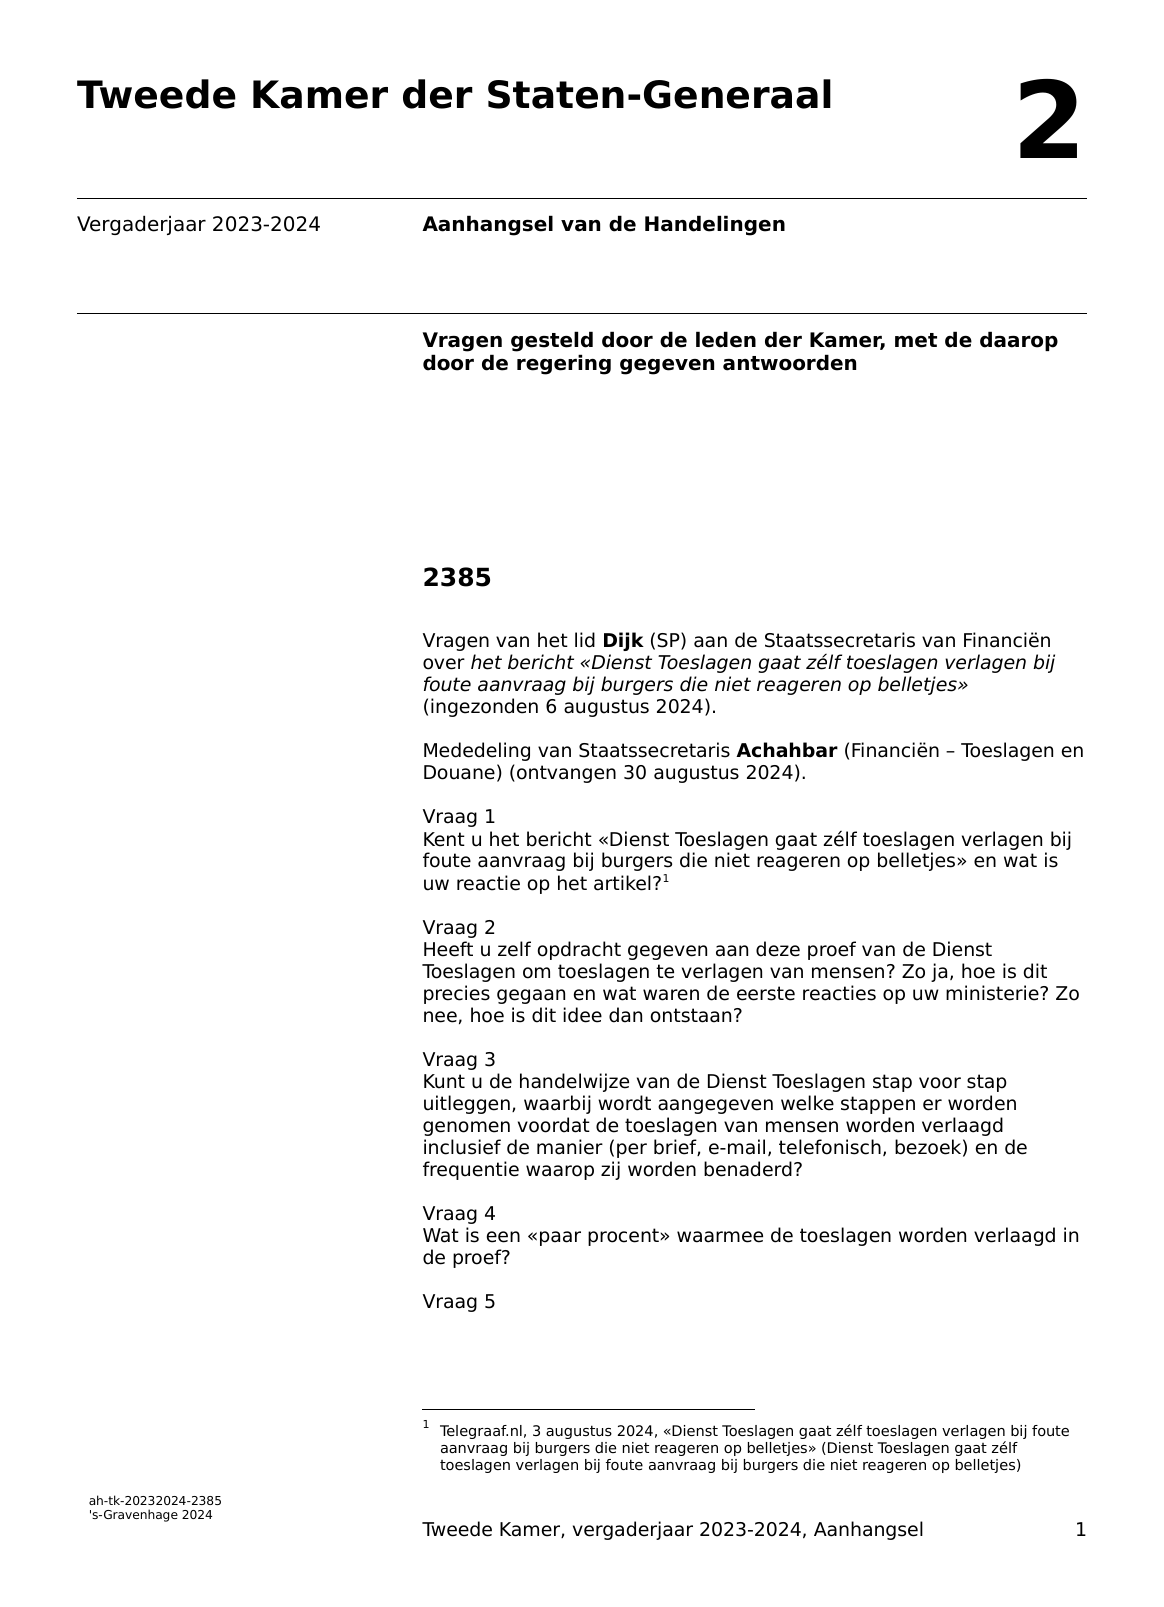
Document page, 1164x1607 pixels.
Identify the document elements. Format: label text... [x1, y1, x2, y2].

text Wat is een «paar procent» waarmee de toeslagen worden verlaagd in de proef? [422, 1225, 1087, 1269]
table_cell Vragen gesteld door de leden der Kamer, met de daarop door de regering gegeven antwoorden [422, 314, 1087, 375]
text ah-tk-20232024-2385 [88, 1494, 323, 1508]
text Vraag 2 [422, 917, 1087, 938]
table_cell Aanhangsel van de Handelingen [422, 199, 1087, 313]
table_cell Vergaderjaar 2023-2024 [77, 199, 422, 313]
text Heeft u zelf opdracht gegeven aan deze proef van de Dienst Toeslagen om toeslagen te verlagen van mensen? Zo ja, hoe is dit precies gegaan en wat waren de eerste reacties op uw ministerie? Zo nee, hoe is dit idee dan ontstaan? [422, 938, 1087, 1026]
table_cell [77, 314, 422, 375]
text Vraag 4 [422, 1203, 1087, 1225]
text Kent u het bericht «Dienst Toeslagen gaat zélf toeslagen verlagen bij foute aanvraag bij burgers die niet reageren op belletjes» en wat is uw reactie op het artikel? [422, 828, 1087, 894]
table_header Tweede Kamer der Staten-Generaal [77, 59, 886, 198]
text Kunt u de handelwijze van de Dienst Toeslagen stap voor stap uitleggen, waarbij wordt aangegeven welke stappen er worden genomen voordat de toeslagen van mensen worden verlaagd inclusief de manier (per brief, e-mail, telefonisch, bezoek) en de frequentie waarop zij worden benaderd? [422, 1071, 1087, 1181]
text 's-Gravenhage 2024 [88, 1508, 323, 1522]
table_header 2 [886, 59, 1087, 198]
text Mededeling van Staatssecretaris Achahbar (Financiën – Toeslagen en Douane) (ontvangen 30 augustus 2024). [422, 740, 1087, 784]
text 2385 [422, 563, 1087, 592]
text Vraag 5 [422, 1291, 1087, 1313]
text Vragen van het lid Dijk (SP) aan de Staatssecretaris van Financiën over het bericht «Dienst Toeslagen gaat zélf toeslagen verlagen bij foute aanvraag bij burgers die niet reageren op belletjes» (ingezonden 6 augustus 2024). [422, 630, 1087, 718]
text Vraag 3 [422, 1049, 1087, 1071]
text Vraag 1 [422, 806, 1087, 828]
text Telegraaf.nl, 3 augustus 2024, «Dienst Toeslagen gaat zélf toeslagen verlagen bij foute aanvraag bij burgers die niet reageren op belletjes» (Dienst Toeslagen gaat zélf toeslagen verlagen bij foute aanvraag bij burgers die niet reageren op belletjes) [422, 1418, 1087, 1474]
